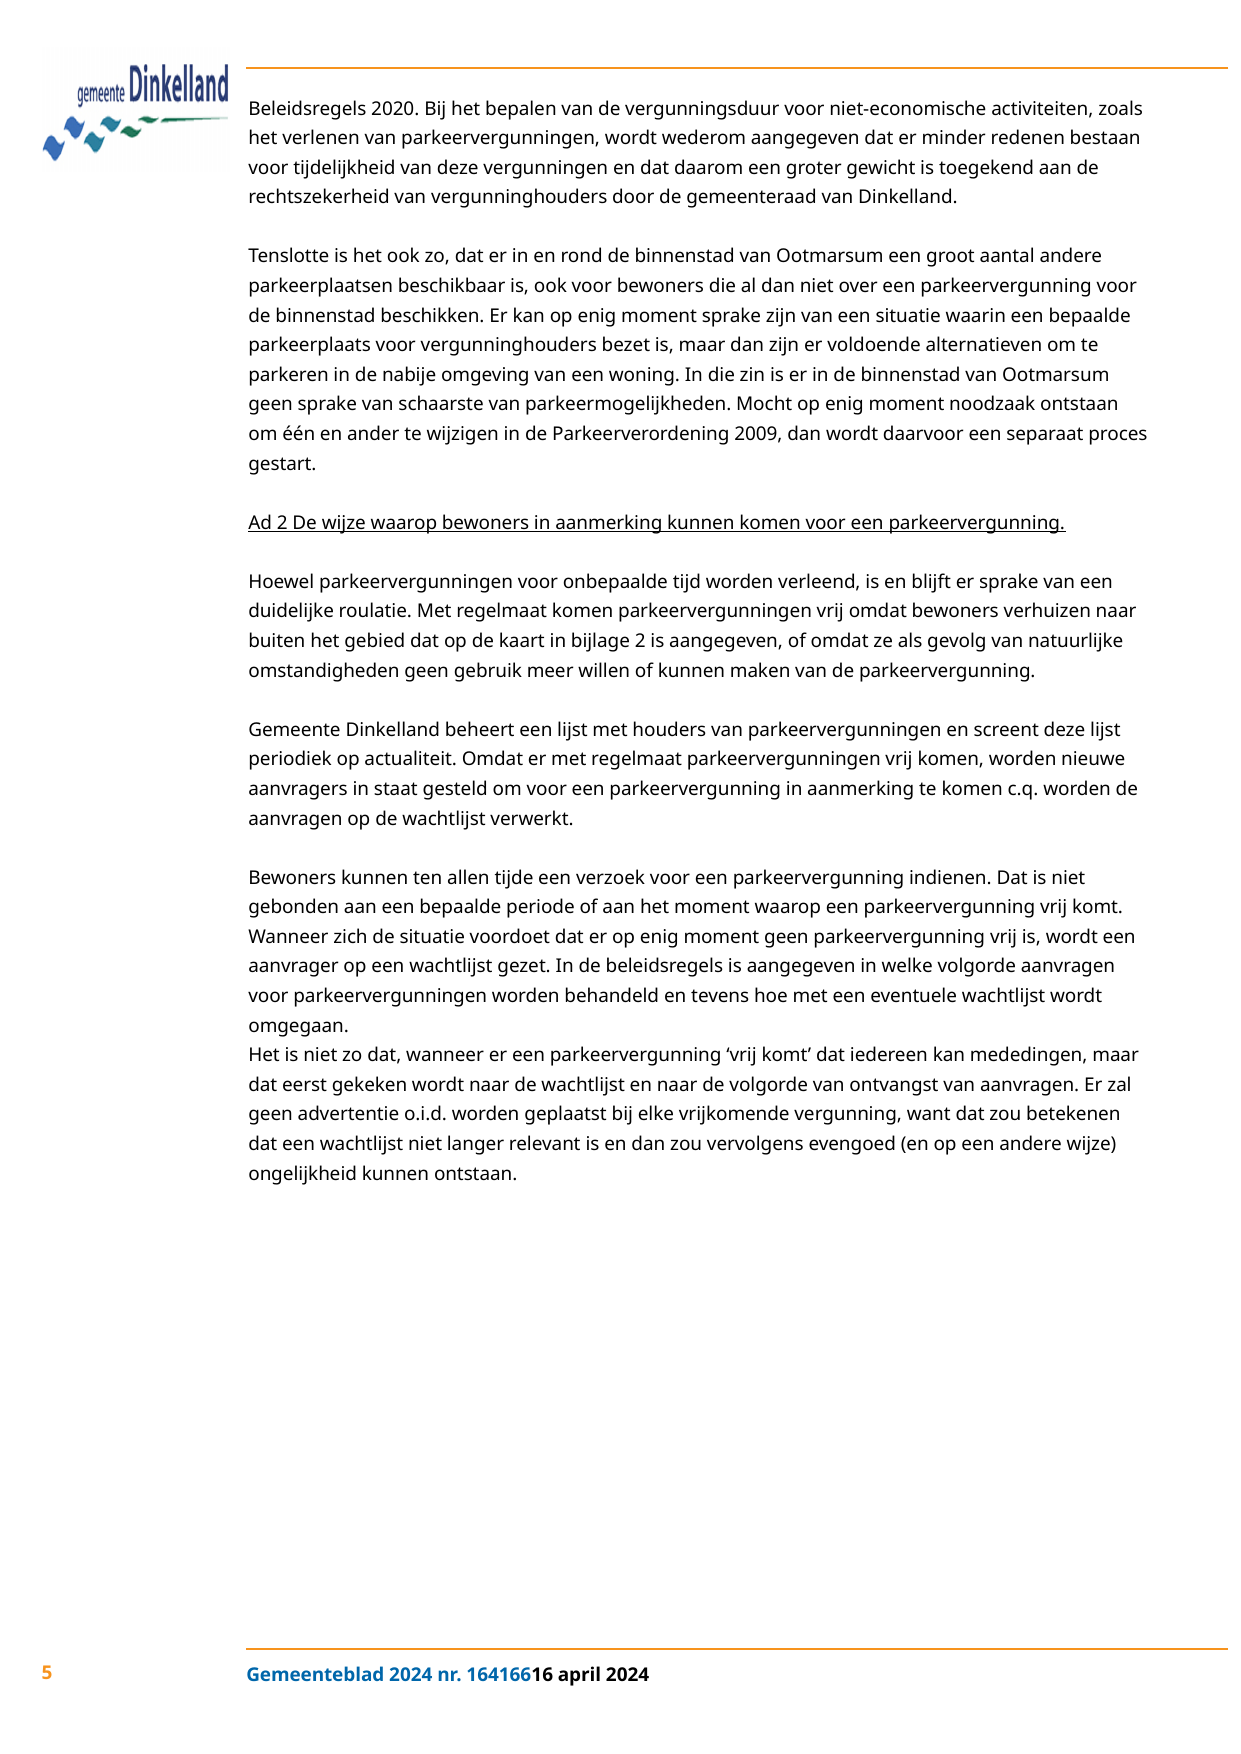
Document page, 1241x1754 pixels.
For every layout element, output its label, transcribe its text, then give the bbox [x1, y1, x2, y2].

text Beleidsregels 2020. Bij het bepalen van de vergunningsduur voor niet-economische activiteiten, zoals het verlenen van parkeervergunningen, wordt wederom aangegeven dat er minder redenen bestaan voor tijdelijkheid van deze vergunningen en dat daarom een groter gewicht is toegekend aan de rechtszekerheid van vergunninghouders door de gemeenteraad van Dinkelland. [248, 95, 1152, 209]
text Bewoners kunnen ten allen tijde een verzoek voor een parkeervergunning indienen. Dat is niet gebonden aan een bepaalde periode of aan het moment waarop een parkeervergunning vrij komt. Wanneer zich de situatie voordoet dat er op enig moment geen parkeervergunning vrij is, wordt een aanvrager op een wachtlijst gezet. In de beleidsregels is aangegeven in welke volgorde aanvragen voor parkeervergunningen worden behandeld en tevens hoe met een eventuele wachtlijst wordt omgegaan. [248, 864, 1152, 1038]
text Tenslotte is het ook zo, dat er in en rond de binnenstad van Ootmarsum een groot aantal andere parkeerplaatsen beschikbaar is, ook voor bewoners die al dan niet over een parkeervergunning voor de binnenstad beschikken. Er kan op enig moment sprake zijn van een situatie waarin een bepaalde parkeerplaats voor vergunninghouders bezet is, maar dan zijn er voldoende alternatieven om te parkeren in de nabije omgeving van een woning. In die zin is er in de binnenstad van Ootmarsum geen sprake van schaarste van parkeermogelijkheden. Mocht op enig moment noodzaak ontstaan om één en ander te wijzigen in de Parkeerverordening 2009, dan wordt daarvoor een separaat proces gestart. [248, 243, 1152, 476]
picture [41, 47, 231, 172]
text Gemeente Dinkelland beheert een lijst met houders van parkeervergunningen en screent deze lijst periodiek op actualiteit. Omdat er met regelmaat parkeervergunningen vrij komen, worden nieuwe aanvragers in staat gesteld om voor een parkeervergunning in aanmerking te komen c.q. worden de aanvragen op de wachtlijst verwerkt. [248, 716, 1152, 831]
text Ad 2 De wijze waarop bewoners in aanmerking kunnen komen voor een parkeervergunning. [248, 509, 1152, 535]
text Hoewel parkeervergunningen voor onbepaalde tijd worden verleend, is en blijft er sprake van een duidelijke roulatie. Met regelmaat komen parkeervergunningen vrij omdat bewoners verhuizen naar buiten het gebied dat op de kaart in bijlage 2 is aangegeven, of omdat ze als gevolg van natuurlijke omstandigheden geen gebruik meer willen of kunnen maken van de parkeervergunning. [248, 568, 1152, 683]
text Het is niet zo dat, wanneer er een parkeervergunning ‘vrij komt’ dat iedereen kan mededingen, maar dat eerst gekeken wordt naar de wachtlijst en naar de volgorde van ontvangst van aanvragen. Er zal geen advertentie o.i.d. worden geplaatst bij elke vrijkomende vergunning, want dat zou betekenen dat een wachtlijst niet langer relevant is en dan zou vervolgens evengoed (en op een andere wijze) ongelijkheid kunnen ontstaan. [248, 1041, 1152, 1186]
